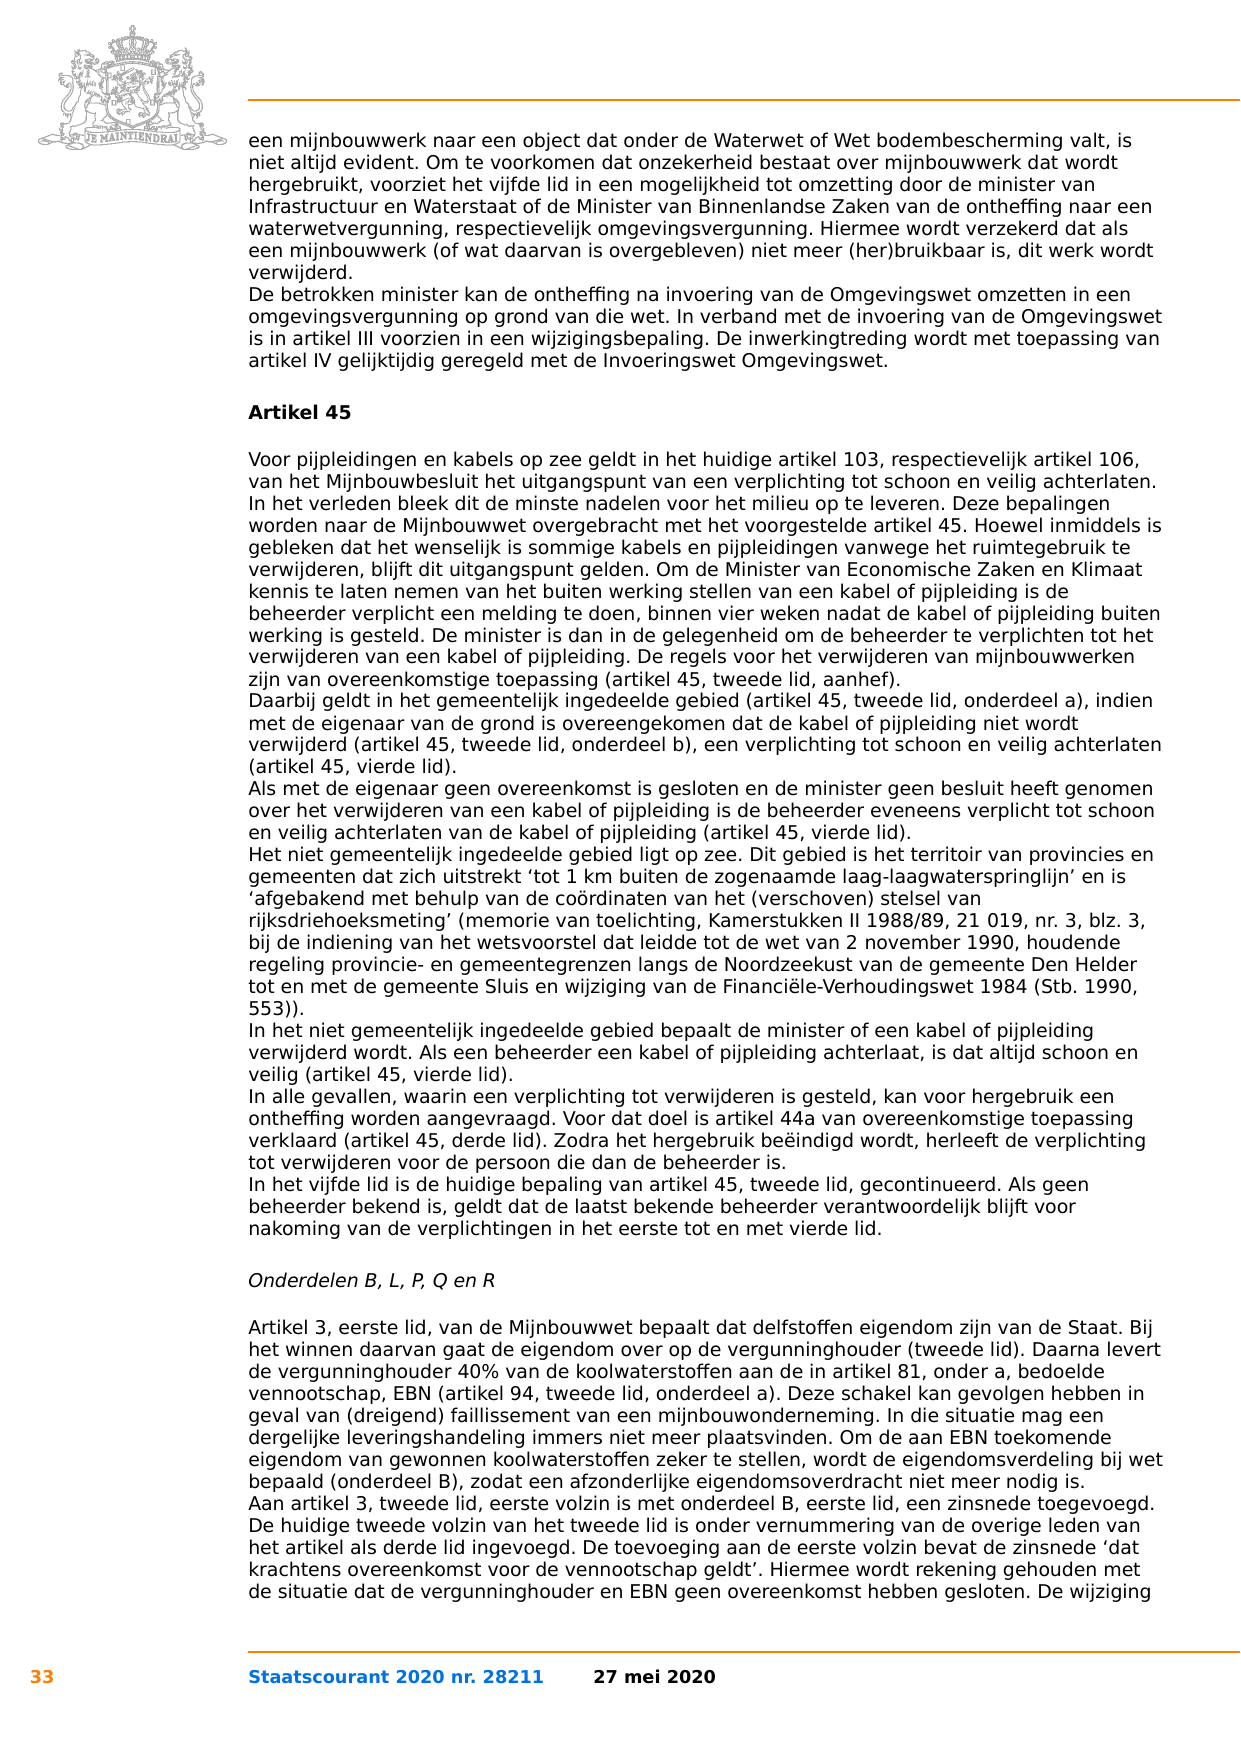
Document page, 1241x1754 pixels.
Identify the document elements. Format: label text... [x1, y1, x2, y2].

text In het vijfde lid is de huidige bepaling van artikel 45, tweede lid, gecontinueerd. Als geen beheerder bekend is, geldt dat de laatst bekende beheerder verantwoordelijk blijft voor nakoming van de verplichtingen in het eerste tot en met vierde lid. [248, 1174, 1163, 1240]
text Het niet gemeentelijk ingedeelde gebied ligt op zee. Dit gebied is het territoir van provincies en gemeenten dat zich uitstrekt ‘tot 1 km buiten de zogenaamde laag-laagwaterspringlijn’ en is ‘afgebakend met behulp van de coördinaten van het (verschoven) stelsel van rijksdriehoeksmeting’ (memorie van toelichting, Kamerstukken II 1988/89, 21 019, nr. 3, blz. 3, bij de indiening van het wetsvoorstel dat leidde tot de wet van 2 november 1990, houdende regeling provincie- en gemeentegrenzen langs de Noordzeekust van de gemeente Den Helder tot en met de gemeente Sluis en wijziging van de Financiële-Verhoudingswet 1984 (Stb. 1990, 553)). [248, 844, 1163, 1020]
subtitle Onderdelen B, L, P, Q en R [248, 1270, 1163, 1292]
text Voor pijpleidingen en kabels op zee geldt in het huidige artikel 103, respectievelijk artikel 106, van het Mijnbouwbesluit het uitgangspunt van een verplichting tot schoon en veilig achterlaten. In het verleden bleek dit de minste nadelen voor het milieu op te leveren. Deze bepalingen worden naar de Mijnbouwwet overgebracht met het voorgestelde artikel 45. Hoewel inmiddels is gebleken dat het wenselijk is sommige kabels en pijpleidingen vanwege het ruimtegebruik te verwijderen, blijft dit uitgangspunt gelden. Om de Minister van Economische Zaken en Klimaat kennis te laten nemen van het buiten werking stellen van een kabel of pijpleiding is de beheerder verplicht een melding te doen, binnen vier weken nadat de kabel of pijpleiding buiten werking is gesteld. De minister is dan in de gelegenheid om de beheerder te verplichten tot het verwijderen van een kabel of pijpleiding. De regels voor het verwijderen van mijnbouwwerken zijn van overeenkomstige toepassing (artikel 45, tweede lid, aanhef). [248, 449, 1163, 690]
text Als met de eigenaar geen overeenkomst is gesloten en de minister geen besluit heeft genomen over het verwijderen van een kabel of pijpleiding is de beheerder eveneens verplicht tot schoon en veilig achterlaten van de kabel of pijpleiding (artikel 45, vierde lid). [248, 778, 1163, 844]
text In het niet gemeentelijk ingedeelde gebied bepaalt de minister of een kabel of pijpleiding verwijderd wordt. Als een beheerder een kabel of pijpleiding achterlaat, is dat altijd schoon en veilig (artikel 45, vierde lid). [248, 1020, 1163, 1086]
text Daarbij geldt in het gemeentelijk ingedeelde gebied (artikel 45, tweede lid, onderdeel a), indien met de eigenaar van de grond is overeengekomen dat de kabel of pijpleiding niet wordt verwijderd (artikel 45, tweede lid, onderdeel b), een verplichting tot schoon en veilig achterlaten (artikel 45, vierde lid). [248, 690, 1163, 778]
text De betrokken minister kan de ontheffing na invoering van de Omgevingswet omzetten in een omgevingsvergunning op grond van die wet. In verband met de invoering van de Omgevingswet is in artikel III voorzien in een wijzigingsbepaling. De inwerkingtreding wordt met toepassing van artikel IV gelijktijdig geregeld met de Invoeringswet Omgevingswet. [248, 284, 1163, 372]
picture [38, 25, 227, 150]
text In alle gevallen, waarin een verplichting tot verwijderen is gesteld, kan voor hergebruik een ontheffing worden aangevraagd. Voor dat doel is artikel 44a van overeenkomstige toepassing verklaard (artikel 45, derde lid). Zodra het hergebruik beëindigd wordt, herleeft de verplichting tot verwijderen voor de persoon die dan de beheerder is. [248, 1086, 1163, 1174]
subtitle Artikel 45 [248, 402, 1163, 424]
text Aan artikel 3, tweede lid, eerste volzin is met onderdeel B, eerste lid, een zinsnede toegevoegd. De huidige tweede volzin van het tweede lid is onder vernummering van de overige leden van het artikel als derde lid ingevoegd. De toevoeging aan de eerste volzin bevat de zinsnede ‘dat krachtens overeenkomst voor de vennootschap geldt’. Hiermee wordt rekening gehouden met de situatie dat de vergunninghouder en EBN geen overeenkomst hebben gesloten. De wijziging [248, 1493, 1163, 1603]
text Artikel 3, eerste lid, van de Mijnbouwwet bepaalt dat delfstoffen eigendom zijn van de Staat. Bij het winnen daarvan gaat de eigendom over op de vergunninghouder (tweede lid). Daarna levert de vergunninghouder 40% van de koolwaterstoffen aan de in artikel 81, onder a, bedoelde vennootschap, EBN (artikel 94, tweede lid, onderdeel a). Deze schakel kan gevolgen hebben in geval van (dreigend) faillissement van een mijnbouwonderneming. In die situatie mag een dergelijke leveringshandeling immers niet meer plaatsvinden. Om de aan EBN toekomende eigendom van gewonnen koolwaterstoffen zeker te stellen, wordt de eigendomsverdeling bij wet bepaald (onderdeel B), zodat een afzonderlijke eigendomsoverdracht niet meer nodig is. [248, 1317, 1163, 1493]
text een mijnbouwwerk naar een object dat onder de Waterwet of Wet bodembescherming valt, is niet altijd evident. Om te voorkomen dat onzekerheid bestaat over mijnbouwwerk dat wordt hergebruikt, voorziet het vijfde lid in een mogelijkheid tot omzetting door de minister van Infrastructuur en Waterstaat of de Minister van Binnenlandse Zaken van de ontheffing naar een waterwetvergunning, respectievelijk omgevingsvergunning. Hiermee wordt verzekerd dat als een mijnbouwwerk (of wat daarvan is overgebleven) niet meer (her)bruikbaar is, dit werk wordt verwijderd. [248, 130, 1163, 284]
